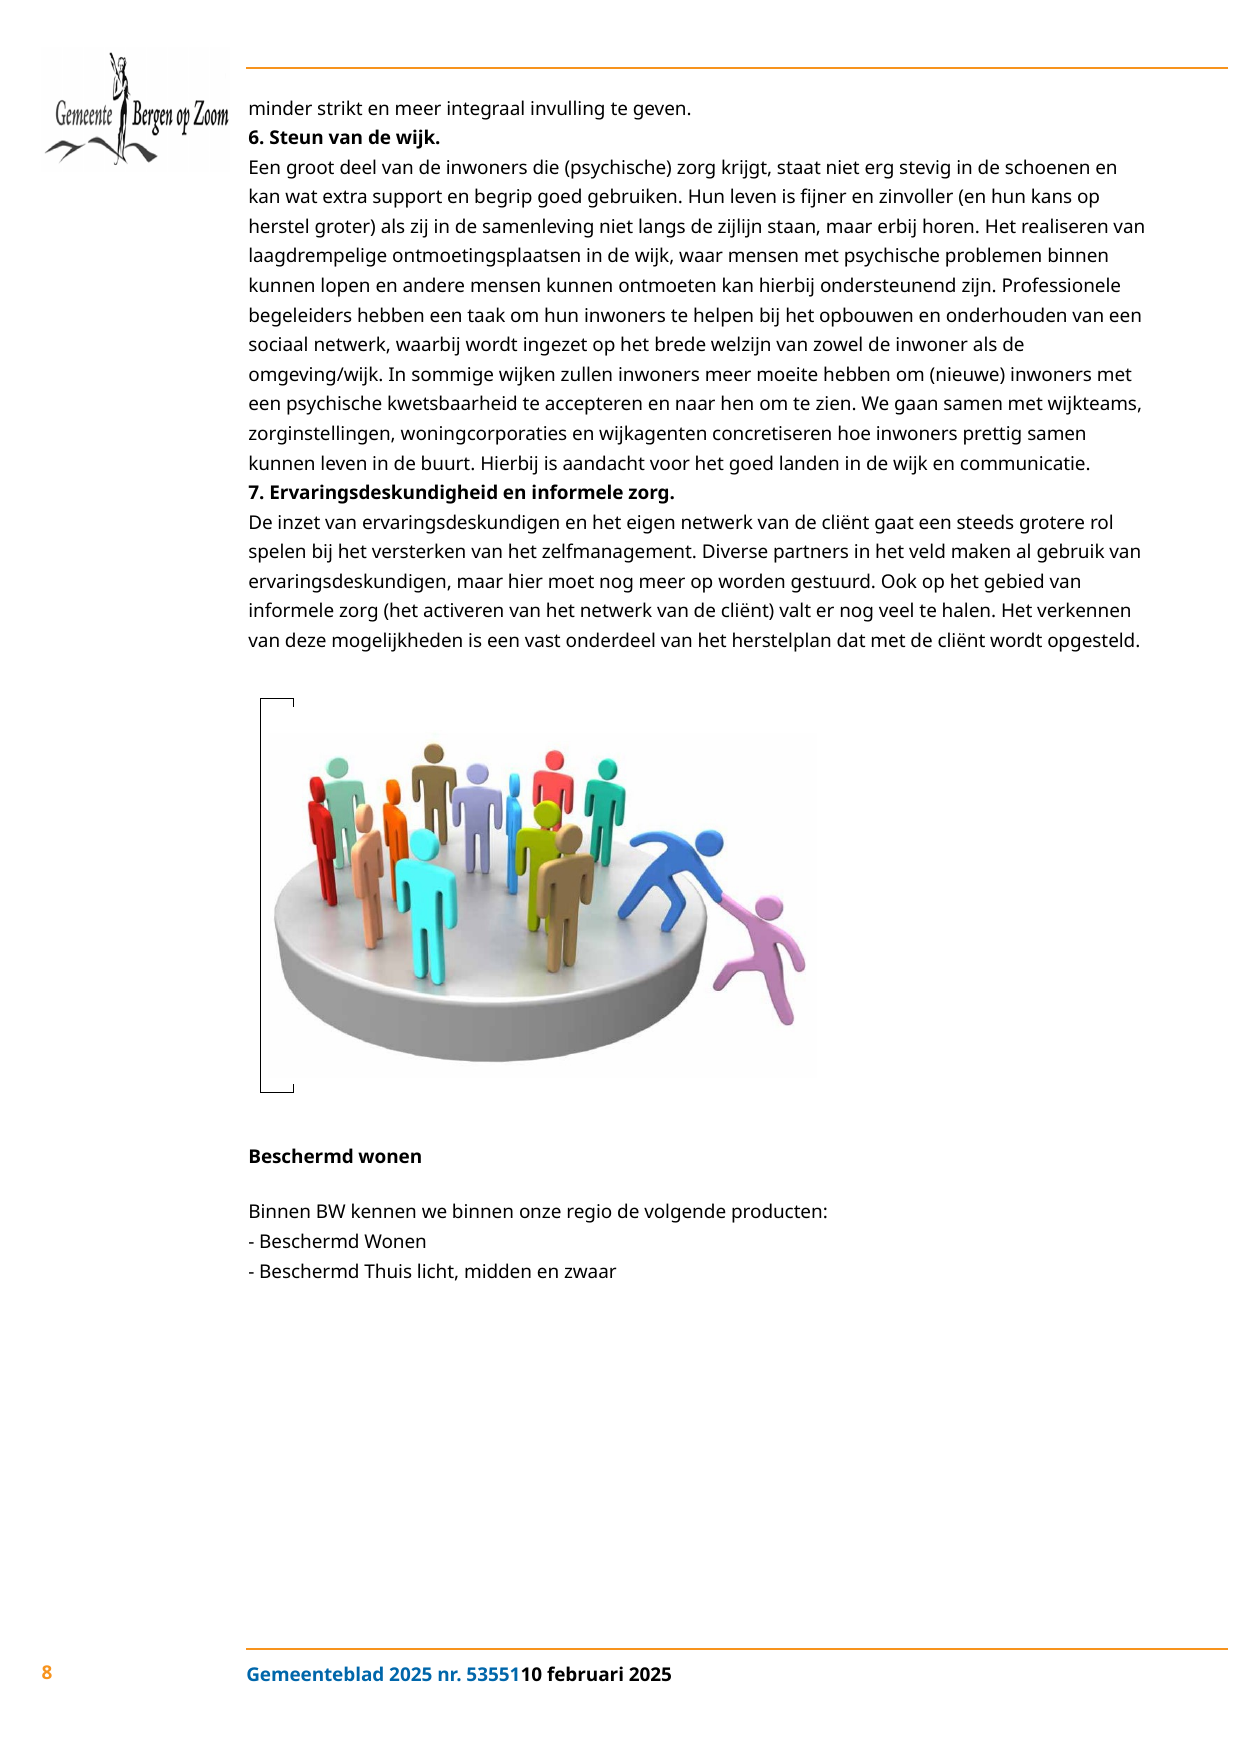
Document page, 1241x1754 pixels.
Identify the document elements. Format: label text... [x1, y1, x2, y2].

text minder strikt en meer integraal invulling te geven. [248, 95, 1152, 121]
text Een groot deel van de inwoners die (psychische) zorg krijgt, staat niet erg stevig in de schoenen en kan wat extra support en begrip goed gebruiken. Hun leven is fijner en zinvoller (en hun kans op herstel groter) als zij in de samenleving niet langs de zijlijn staan, maar erbij horen. Het realiseren van laagdrempelige ontmoetingsplaatsen in de wijk, waar mensen met psychische problemen binnen kunnen lopen en andere mensen kunnen ontmoeten kan hierbij ondersteunend zijn. Professionele begeleiders hebben een taak om hun inwoners te helpen bij het opbouwen en onderhouden van een sociaal netwerk, waarbij wordt ingezet op het brede welzijn van zowel de inwoner als de omgeving/wijk. In sommige wijken zullen inwoners meer moeite hebben om (nieuwe) inwoners met een psychische kwetsbaarheid te accepteren en naar hen om te zien. We gaan samen met wijkteams, zorginstellingen, woningcorporaties en wijkagenten concretiseren hoe inwoners prettig samen kunnen leven in de buurt. Hierbij is aandacht voor het goed landen in de wijk en communicatie. [248, 154, 1152, 476]
text - Beschermd Thuis licht, midden en zwaar [248, 1258, 1152, 1283]
text Binnen BW kennen we binnen onze regio de volgende producten: [248, 1199, 1152, 1224]
text - Beschermd Wonen [248, 1228, 1152, 1254]
text De inzet van ervaringsdeskundigen en het eigen netwerk van de cliënt gaat een steeds grotere rol spelen bij het versterken van het zelfmanagement. Diverse partners in het veld maken al gebruik van ervaringsdeskundigen, maar hier moet nog meer op worden gestuurd. Ook op het gebied van informele zorg (het activeren van het netwerk van de cliënt) valt er nog veel te halen. Het verkennen van deze mogelijkheden is een vast onderdeel van het herstelplan dat met de cliënt wordt opgesteld. [248, 509, 1152, 653]
text Beschermd wonen [248, 1143, 1152, 1169]
text 7. Ervaringsdeskundigheid en informele zorg. [248, 479, 1152, 505]
text 6. Steun van de wijk. [248, 124, 1152, 150]
picture [41, 47, 231, 172]
picture [268, 707, 832, 1084]
